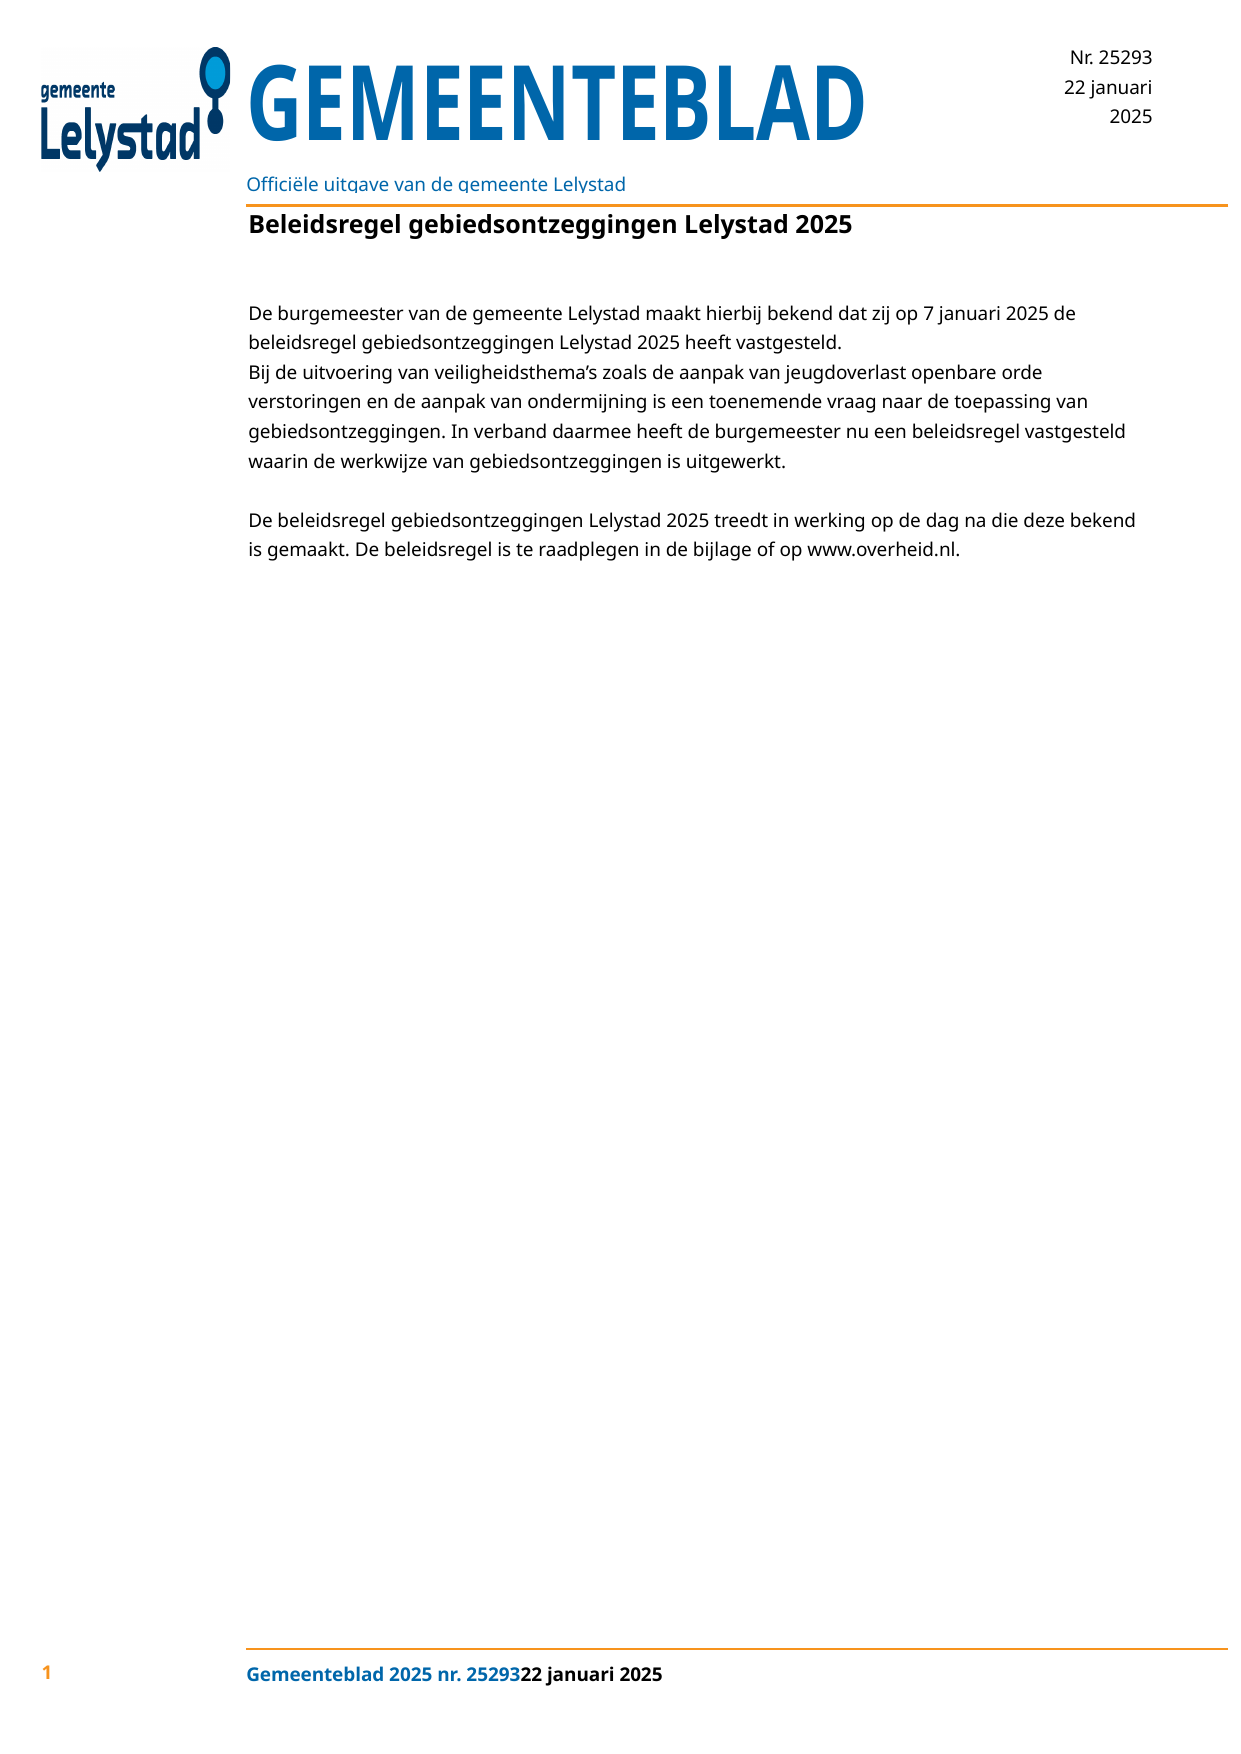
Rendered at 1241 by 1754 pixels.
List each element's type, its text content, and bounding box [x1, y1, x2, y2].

text De burgemeester van de gemeente Lelystad maakt hierbij bekend dat zij op 7 januari 2025 de beleidsregel gebiedsontzeggingen Lelystad 2025 heeft vastgesteld. [248, 300, 1152, 355]
text De beleidsregel gebiedsontzeggingen Lelystad 2025 treedt in werking op de dag na die deze bekend is gemaakt. De beleidsregel is te raadplegen in de bijlage of op www.overheid.nl. [248, 507, 1152, 562]
text Bij de uitvoering van veiligheidsthema’s zoals de aanpak van jeugdoverlast openbare orde verstoringen en de aanpak van ondermijning is een toenemende vraag naar de toepassing van gebiedsontzeggingen. In verband daarmee heeft de burgemeester nu een beleidsregel vastgesteld waarin de werkwijze van gebiedsontzeggingen is uitgewerkt. [248, 359, 1152, 473]
text Beleidsregel gebiedsontzeggingen Lelystad 2025 [248, 207, 1152, 241]
picture [41, 47, 231, 172]
